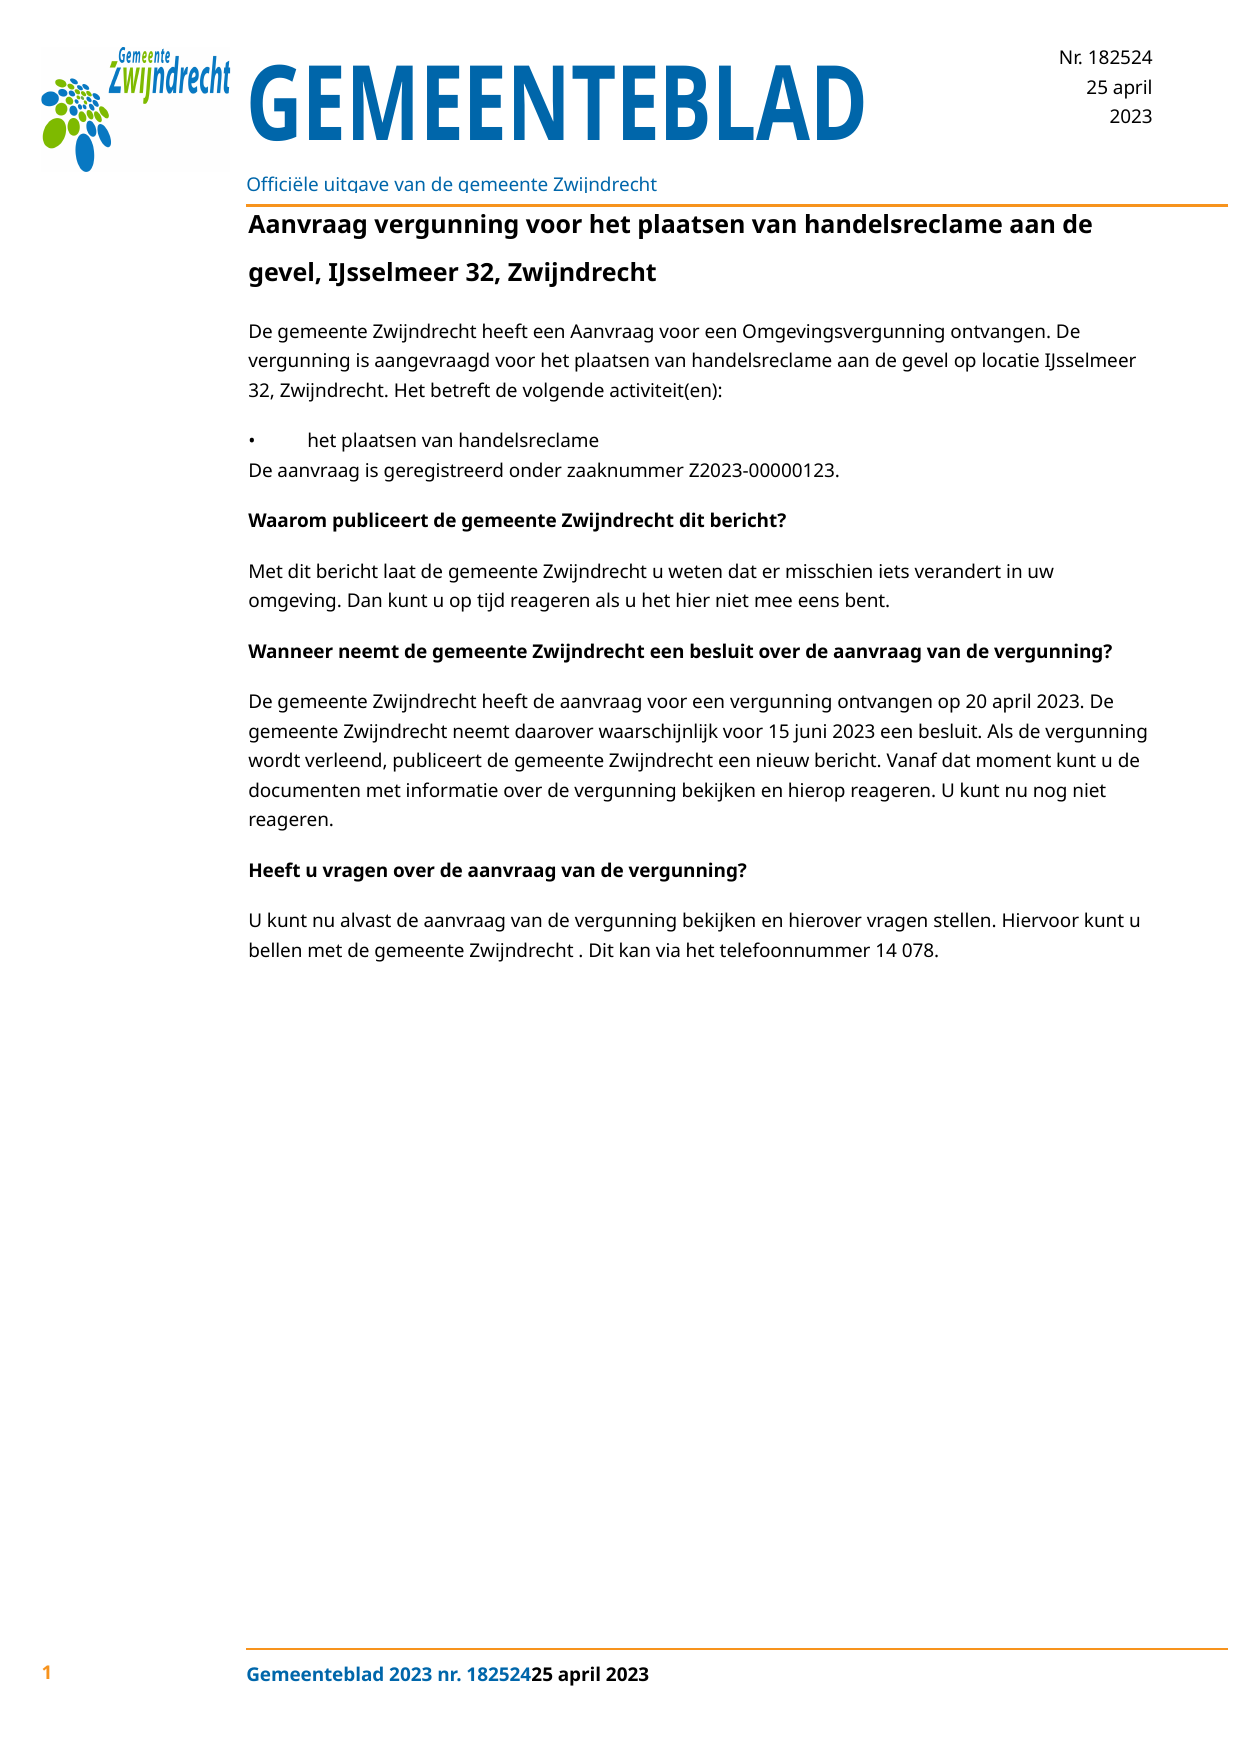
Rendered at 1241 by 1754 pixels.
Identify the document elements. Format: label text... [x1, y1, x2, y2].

text Aanvraag vergunning voor het plaatsen van handelsreclame aan de gevel, IJsselmeer 32, Zwijndrecht [248, 207, 1152, 288]
text De aanvraag is geregistreerd onder zaaknummer Z2023-00000123. [248, 457, 1152, 483]
text Heeft u vragen over de aanvraag van de vergunning? [248, 857, 1152, 883]
text Met dit bericht laat de gemeente Zwijndrecht u weten dat er misschien iets verandert in uw omgeving. Dan kunt u op tijd reageren als u het hier niet mee eens bent. [248, 558, 1152, 613]
text Waarom publiceert de gemeente Zwijndrecht dit bericht? [248, 507, 1152, 533]
text De gemeente Zwijndrecht heeft de aanvraag voor een vergunning ontvangen op 20 april 2023. De gemeente Zwijndrecht neemt daarover waarschijnlijk voor 15 juni 2023 een besluit. Als de vergunning wordt verleend, publiceert de gemeente Zwijndrecht een nieuw bericht. Vanaf dat moment kunt u de documenten met informatie over de vergunning bekijken en hierop reageren. U kunt nu nog niet reageren. [248, 688, 1152, 832]
picture [41, 47, 231, 172]
text De gemeente Zwijndrecht heeft een Aanvraag voor een Omgevingsvergunning ontvangen. De vergunning is aangevraagd voor het plaatsen van handelsreclame aan de gevel op locatie IJsselmeer 32, Zwijndrecht. Het betreft de volgende activiteit(en): [248, 318, 1152, 403]
list het plaatsen van handelsreclame [248, 427, 1152, 453]
text U kunt nu alvast de aanvraag van de vergunning bekijken en hierover vragen stellen. Hiervoor kunt u bellen met de gemeente Zwijndrecht . Dit kan via het telefoonnummer 14 078. [248, 907, 1152, 963]
text Wanneer neemt de gemeente Zwijndrecht een besluit over de aanvraag van de vergunning? [248, 638, 1152, 664]
